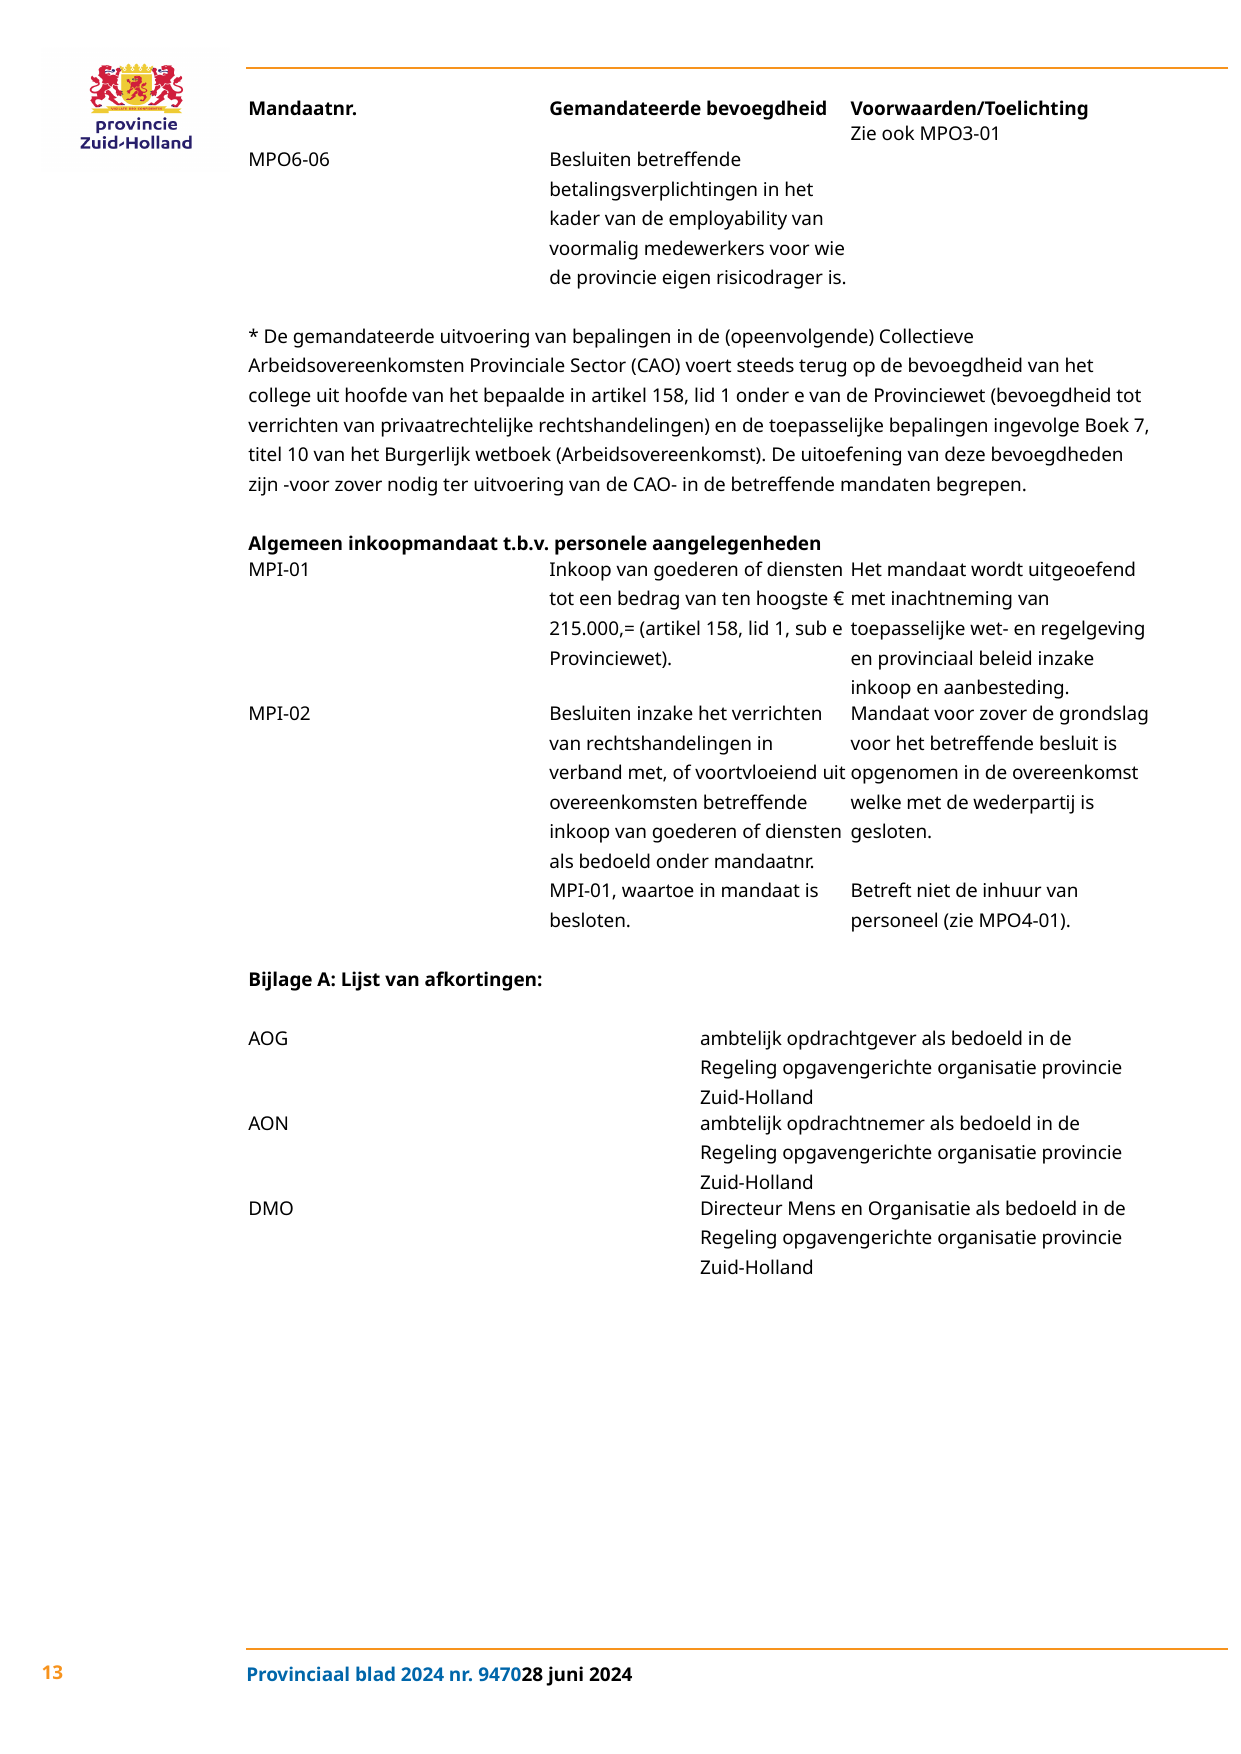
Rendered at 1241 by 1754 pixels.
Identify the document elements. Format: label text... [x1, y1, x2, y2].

table_cell Inkoop van goederen of diensten tot een bedrag van ten hoogste € 215.000,= (artikel 158, lid 1, sub e Provinciewet). [549, 556, 850, 700]
table_cell MPO6-06 [248, 146, 549, 290]
table_cell [850, 146, 1152, 290]
text Bijlage A: Lijst van afkortingen: [248, 966, 1152, 991]
table_header AOG [248, 1025, 700, 1110]
picture [41, 47, 231, 172]
table_cell [248, 121, 549, 146]
table_cell DMO [248, 1195, 700, 1280]
table_header ambtelijk opdrachtgever als bedoeld in de Regeling opgavengerichte organisatie provincie Zuid-Holland [700, 1025, 1152, 1110]
table_cell MPI-01 [248, 556, 549, 700]
table_cell [549, 121, 850, 146]
table_cell Directeur Mens en Organisatie als bedoeld in de Regeling opgavengerichte organisatie provincie Zuid-Holland [700, 1195, 1152, 1280]
table_header Mandaatnr. [248, 95, 549, 121]
table_cell ambtelijk opdrachtnemer als bedoeld in de Regeling opgavengerichte organisatie provincie Zuid-Holland [700, 1110, 1152, 1195]
table_cell Het mandaat wordt uitgeoefend met inachtneming van toepasselijke wet- en regelgeving en provinciaal beleid inzake inkoop en aanbesteding. [850, 556, 1152, 700]
table_cell Besluiten betreffende betalingsverplichtingen in het kader van de employability van voormalig medewerkers voor wie de provincie eigen risicodrager is. [549, 146, 850, 290]
table_cell AON [248, 1110, 700, 1195]
text * De gemandateerde uitvoering van bepalingen in de (opeenvolgende) Collectieve Arbeidsovereenkomsten Provinciale Sector (CAO) voert steeds terug op de bevoegdheid van het college uit hoofde van het bepaalde in artikel 158, lid 1 onder e van de Provinciewet (bevoegdheid tot verrichten van privaatrechtelijke rechtshandelingen) en de toepasselijke bepalingen ingevolge Boek 7, titel 10 van het Burgerlijk wetboek (Arbeidsovereenkomst). De uitoefening van deze bevoegdheden zijn -voor zover nodig ter uitvoering van de CAO- in de betreffende mandaten begrepen. [248, 323, 1152, 497]
table_cell MPI-02 [248, 700, 549, 933]
table_cell Mandaat voor zover de grondslag voor het betreffende besluit is opgenomen in de overeenkomst welke met de wederpartij is gesloten. Betreft niet de inhuur van personeel (zie MPO4-01). [850, 700, 1152, 933]
table_cell Zie ook MPO3-01 [850, 121, 1152, 146]
table_header Algemeen inkoopmandaat t.b.v. personele aangelegenheden [248, 530, 1152, 556]
table_header Gemandateerde bevoegdheid [549, 95, 850, 121]
table_cell Besluiten inzake het verrichten van rechtshandelingen in verband met, of voortvloeiend uit overeenkomsten betreffende inkoop van goederen of diensten als bedoeld onder mandaatnr. MPI-01, waartoe in mandaat is besloten. [549, 700, 850, 933]
table_header Voorwaarden/Toelichting [850, 95, 1152, 121]
